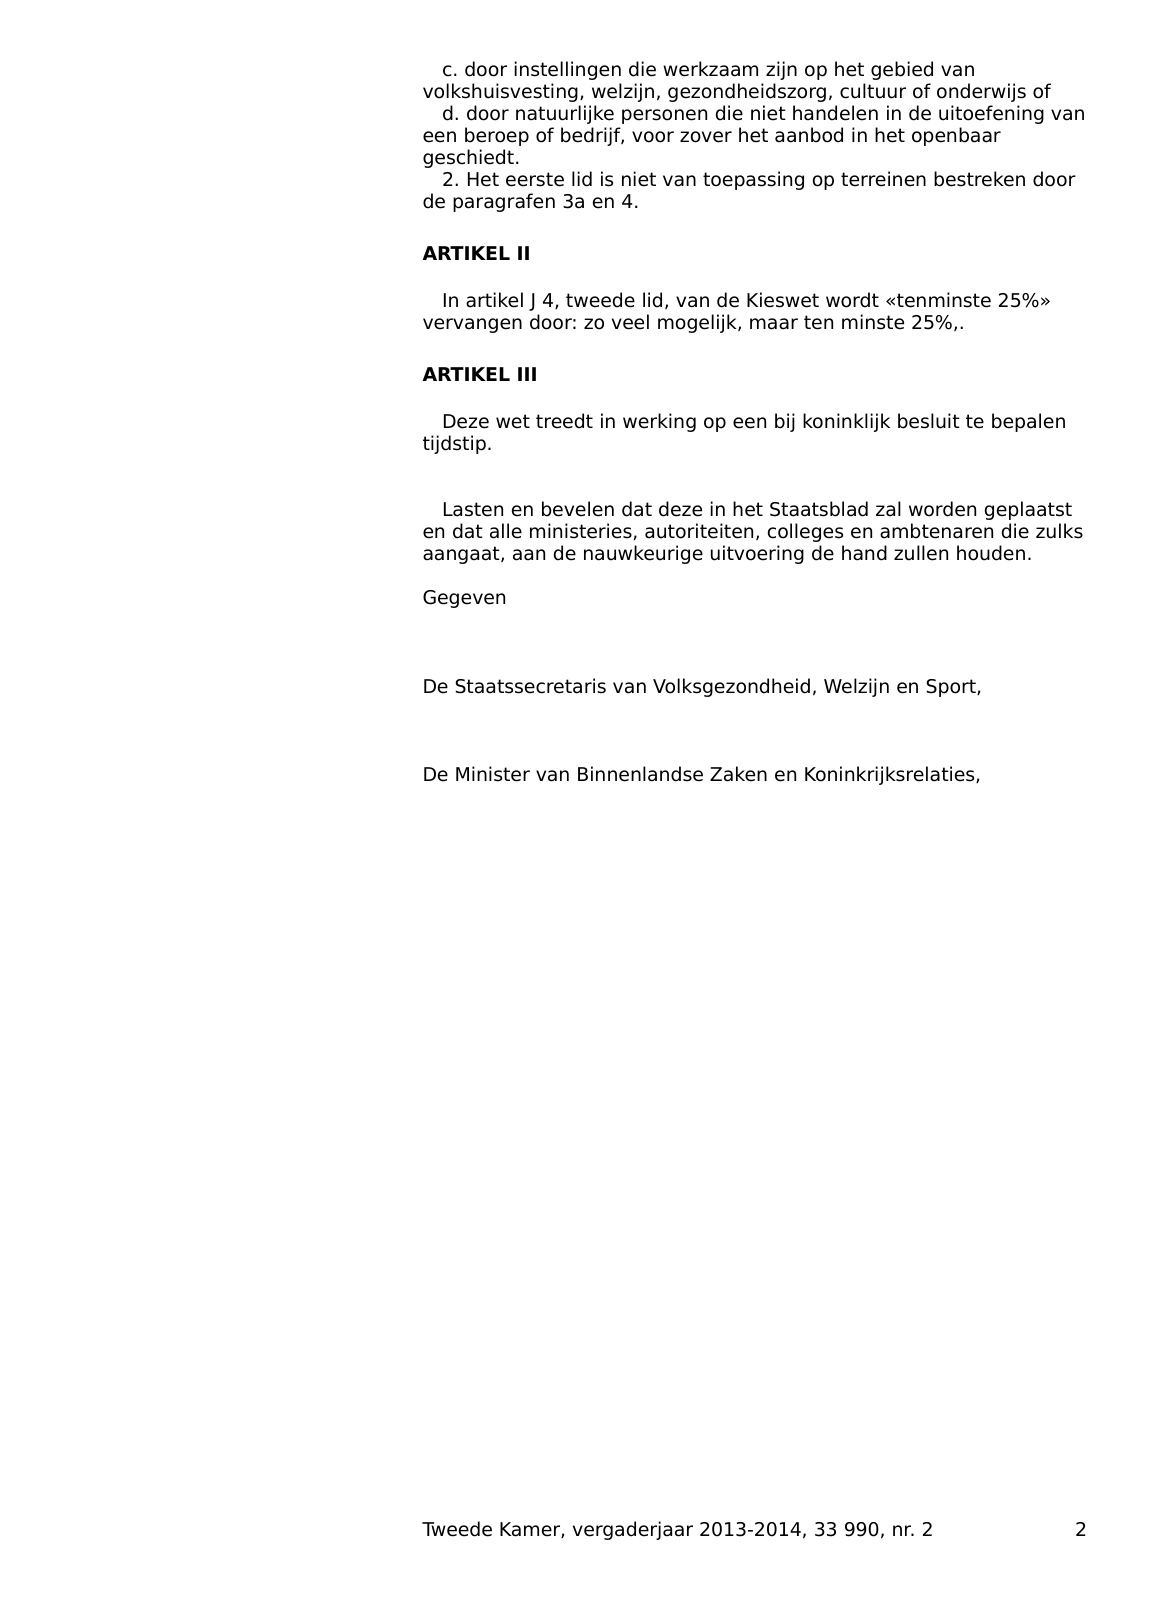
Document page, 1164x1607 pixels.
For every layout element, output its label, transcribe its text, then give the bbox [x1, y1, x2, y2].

text d. door natuurlijke personen die niet handelen in de uitoefening van een beroep of bedrijf, voor zover het aanbod in het openbaar geschiedt. [422, 103, 1087, 169]
text c. door instellingen die werkzaam zijn op het gebied van volkshuisvesting, welzijn, gezondheidszorg, cultuur of onderwijs of [422, 59, 1087, 103]
text Lasten en bevelen dat deze in het Staatsblad zal worden geplaatst en dat alle ministeries, autoriteiten, colleges en ambtenaren die zulks aangaat, aan de nauwkeurige uitvoering de hand zullen houden. [422, 499, 1087, 565]
text De Staatssecretaris van Volksgezondheid, Welzijn en Sport, [422, 676, 1087, 698]
subtitle ARTIKEL II [422, 243, 1087, 265]
text Gegeven [422, 587, 1087, 609]
text In artikel J 4, tweede lid, van de Kieswet wordt «tenminste 25%» vervangen door: zo veel mogelijk, maar ten minste 25%,. [422, 290, 1087, 334]
subtitle ARTIKEL III [422, 364, 1087, 386]
text Deze wet treedt in werking op een bij koninklijk besluit te bepalen tijdstip. [422, 411, 1087, 455]
text 2. Het eerste lid is niet van toepassing op terreinen bestreken door de paragrafen 3a en 4. [422, 169, 1087, 213]
text De Minister van Binnenlandse Zaken en Koninkrijksrelaties, [422, 764, 1087, 786]
